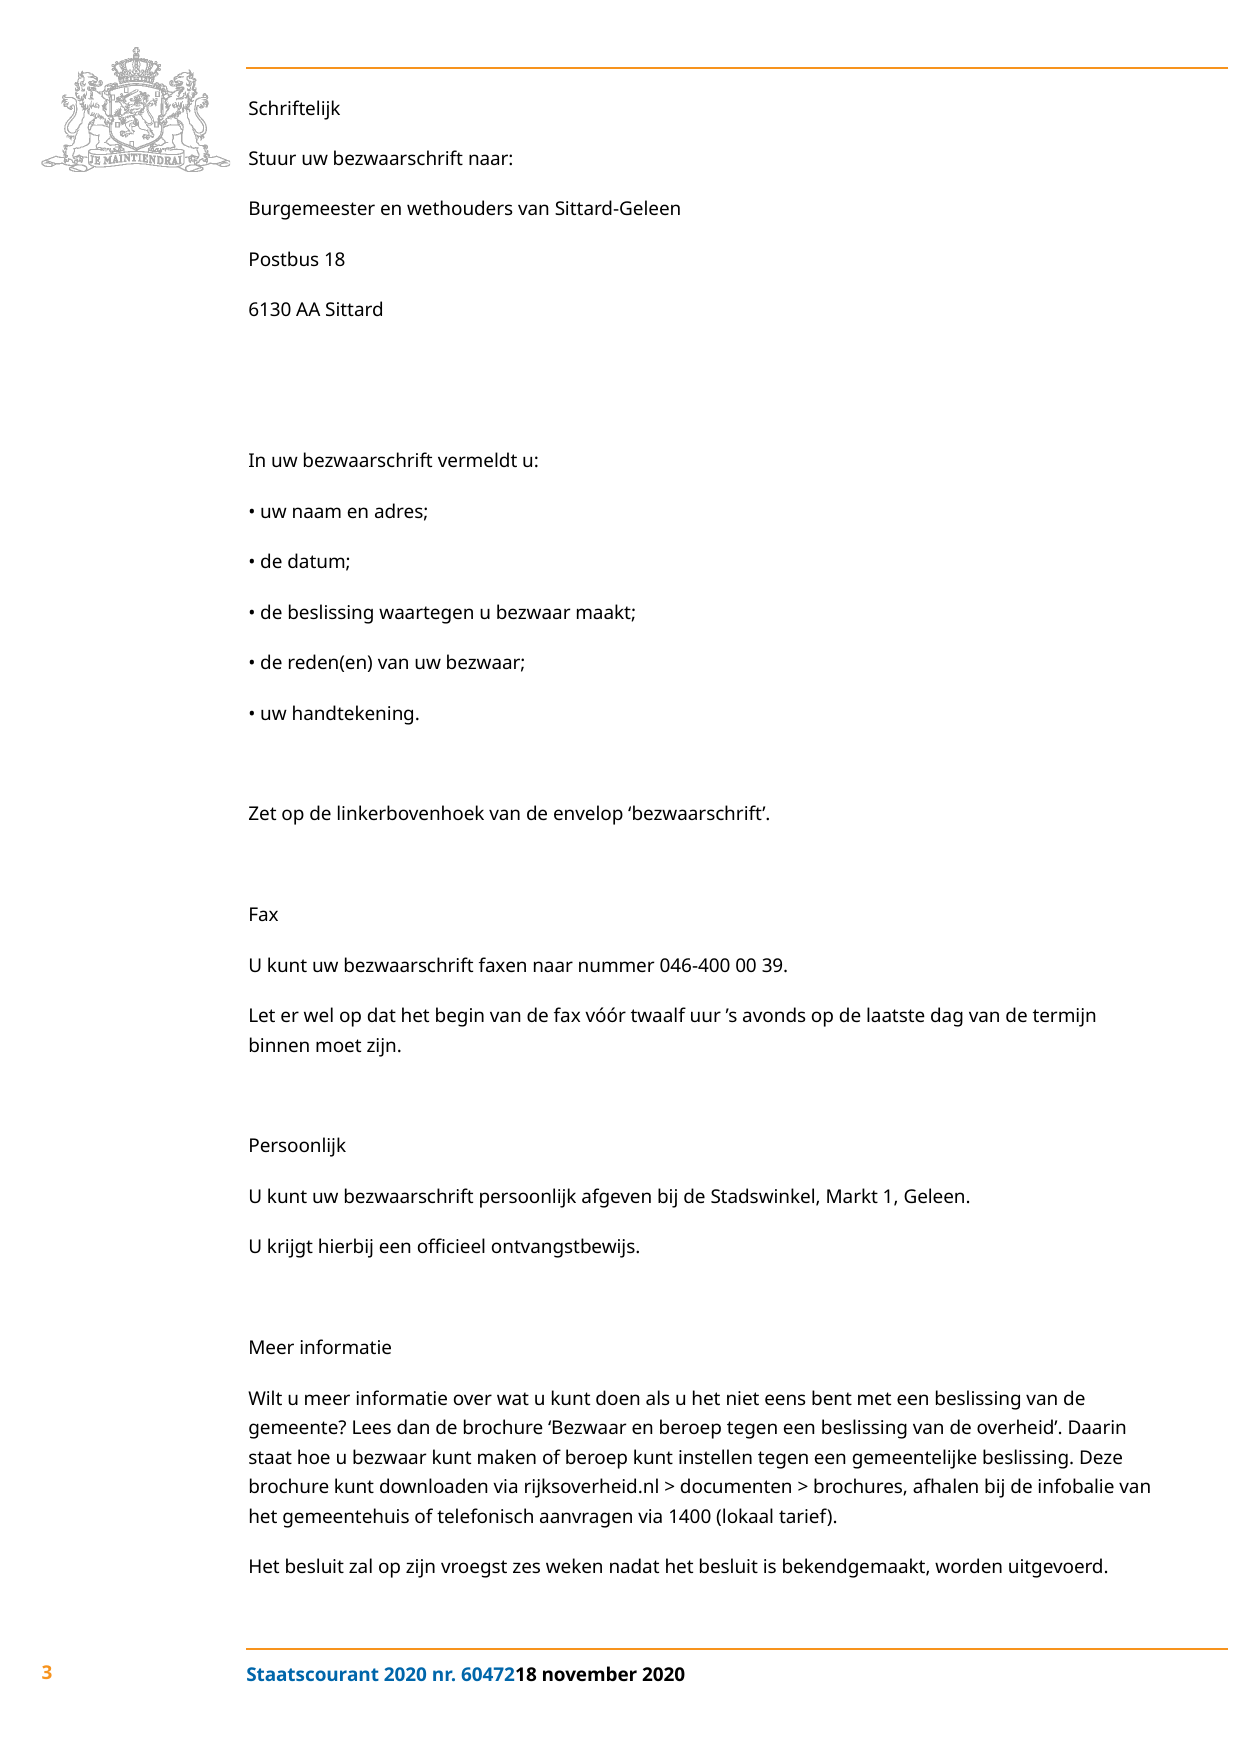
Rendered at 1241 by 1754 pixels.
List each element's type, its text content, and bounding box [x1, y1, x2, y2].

text Let er wel op dat het begin van de fax vóór twaalf uur ’s avonds op de laatste dag van de termijn binnen moet zijn. [248, 1002, 1152, 1058]
text U kunt uw bezwaarschrift faxen naar nummer 046-400 00 39. [248, 952, 1152, 978]
text • uw naam en adres; [248, 498, 1152, 524]
text Burgemeester en wethouders van Sittard-Geleen [248, 196, 1152, 221]
text • de datum; [248, 548, 1152, 574]
picture [41, 47, 231, 172]
text 6130 AA Sittard [248, 296, 1152, 322]
text Fax [248, 901, 1152, 927]
text Zet op de linkerbovenhoek van de envelop ‘bezwaarschrift’. [248, 801, 1152, 826]
text Schriftelijk [248, 95, 1152, 121]
text Wilt u meer informatie over wat u kunt doen als u het niet eens bent met een beslissing van de gemeente? Lees dan de brochure ‘Bezwaar en beroep tegen een beslissing van de overheid’. Daarin staat hoe u bezwaar kunt maken of beroep kunt instellen tegen een gemeentelijke beslissing. Deze brochure kunt downloaden via rijksoverheid.nl > documenten > brochures, afhalen bij de infobalie van het gemeentehuis of telefonisch aanvragen via 1400 (lokaal tarief). [248, 1385, 1152, 1529]
text • de beslissing waartegen u bezwaar maakt; [248, 599, 1152, 625]
text Het besluit zal op zijn vroegst zes weken nadat het besluit is bekendgemaakt, worden uitgevoerd. [248, 1553, 1152, 1579]
text U kunt uw bezwaarschrift persoonlijk afgeven bij de Stadswinkel, Markt 1, Geleen. [248, 1183, 1152, 1209]
text U krijgt hierbij een officieel ontvangstbewijs. [248, 1233, 1152, 1259]
text Stuur uw bezwaarschrift naar: [248, 145, 1152, 171]
text In uw bezwaarschrift vermeldt u: [248, 448, 1152, 473]
text Postbus 18 [248, 246, 1152, 272]
text Meer informatie [248, 1334, 1152, 1360]
text Persoonlijk [248, 1133, 1152, 1158]
text • uw handtekening. [248, 700, 1152, 726]
text • de reden(en) van uw bezwaar; [248, 649, 1152, 675]
